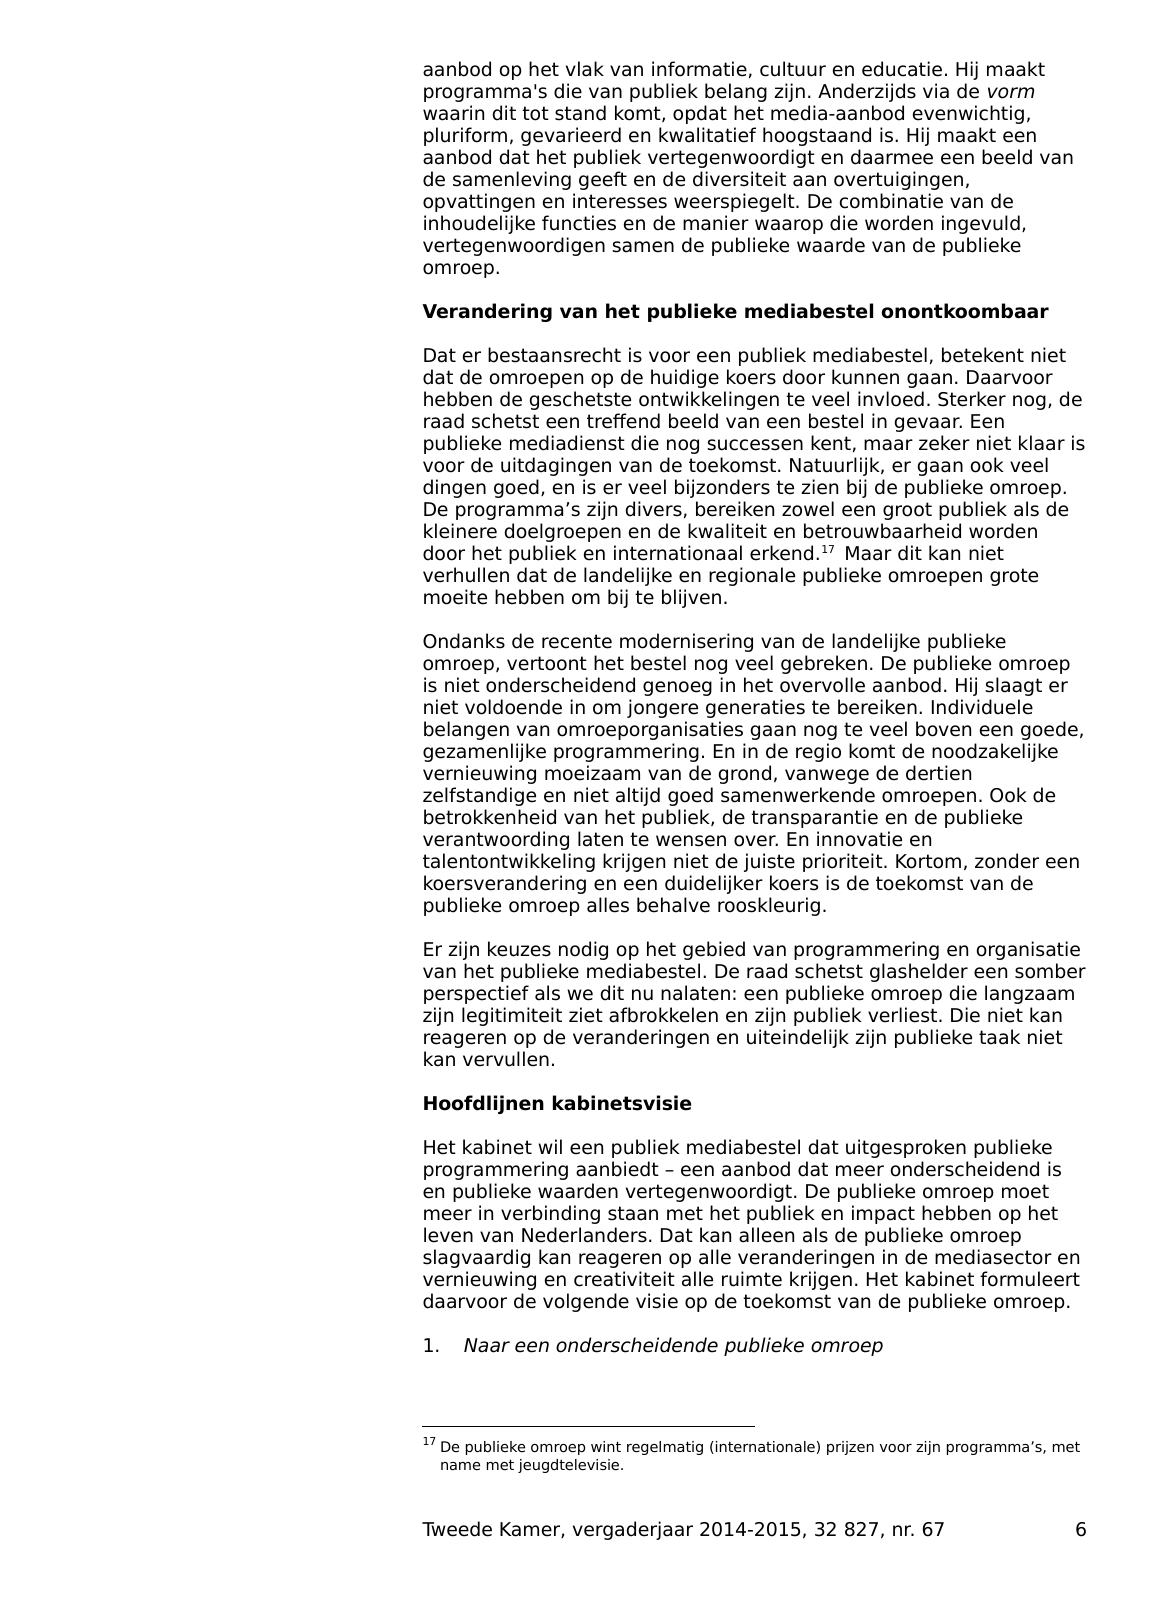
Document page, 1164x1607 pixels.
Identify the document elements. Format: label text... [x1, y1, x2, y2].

text Het kabinet wil een publiek mediabestel dat uitgesproken publieke programmering aanbiedt – een aanbod dat meer onderscheidend is en publieke waarden vertegenwoordigt. De publieke omroep moet meer in verbinding staan met het publiek en impact hebben op het leven van Nederlanders. Dat kan alleen als de publieke omroep slagvaardig kan reageren op alle veranderingen in de mediasector en vernieuwing en creativiteit alle ruimte krijgen. Het kabinet formuleert daarvoor de volgende visie op de toekomst van de publieke omroep. [422, 1137, 1087, 1313]
text Dat er bestaansrecht is voor een publiek mediabestel, betekent niet dat de omroepen op de huidige koers door kunnen gaan. Daarvoor hebben de geschetste ontwikkelingen te veel invloed. Sterker nog, de raad schetst een treffend beeld van een bestel in gevaar. Een publieke mediadienst die nog successen kent, maar zeker niet klaar is voor de uitdagingen van de toekomst. Natuurlijk, er gaan ook veel dingen goed, en is er veel bijzonders te zien bij de publieke omroep. De programma’s zijn divers, bereiken zowel een groot publiek als de kleinere doelgroepen en de kwaliteit en betrouwbaarheid worden door het publiek en internationaal erkend. Maar dit kan niet verhullen dat de landelijke en regionale publieke omroepen grote moeite hebben om bij te blijven. [422, 345, 1087, 609]
text Ondanks de recente modernisering van de landelijke publieke omroep, vertoont het bestel nog veel gebreken. De publieke omroep is niet onderscheidend genoeg in het overvolle aanbod. Hij slaagt er niet voldoende in om jongere generaties te bereiken. Individuele belangen van omroeporganisaties gaan nog te veel boven een goede, gezamenlijke programmering. En in de regio komt de noodzakelijke vernieuwing moeizaam van de grond, vanwege de dertien zelfstandige en niet altijd goed samenwerkende omroepen. Ook de betrokkenheid van het publiek, de transparantie en de publieke verantwoording laten te wensen over. En innovatie en talentontwikkeling krijgen niet de juiste prioriteit. Kortom, zonder een koersverandering en een duidelijker koers is de toekomst van de publieke omroep alles behalve rooskleurig. [422, 631, 1087, 917]
text De publieke omroep wint regelmatig (internationale) prijzen voor zijn programma’s, met name met jeugdtelevisie. [422, 1435, 1087, 1474]
subtitle Verandering van het publieke mediabestel onontkoombaar [422, 301, 1087, 323]
subtitle Hoofdlijnen kabinetsvisie [422, 1093, 1087, 1115]
text 1. Naar een onderscheidende publieke omroep [422, 1335, 1087, 1357]
text Er zijn keuzes nodig op het gebied van programmering en organisatie van het publieke mediabestel. De raad schetst glashelder een somber perspectief als we dit nu nalaten: een publieke omroep die langzaam zijn legitimiteit ziet afbrokkelen en zijn publiek verliest. Die niet kan reageren op de veranderingen en uiteindelijk zijn publieke taak niet kan vervullen. [422, 939, 1087, 1071]
text aanbod op het vlak van informatie, cultuur en educatie. Hij maakt programma's die van publiek belang zijn. Anderzijds via de vorm waarin dit tot stand komt, opdat het media-aanbod evenwichtig, pluriform, gevarieerd en kwalitatief hoogstaand is. Hij maakt een aanbod dat het publiek vertegenwoordigt en daarmee een beeld van de samenleving geeft en de diversiteit aan overtuigingen, opvattingen en interesses weerspiegelt. De combinatie van de inhoudelijke functies en de manier waarop die worden ingevuld, vertegenwoordigen samen de publieke waarde van de publieke omroep. [422, 59, 1087, 279]
